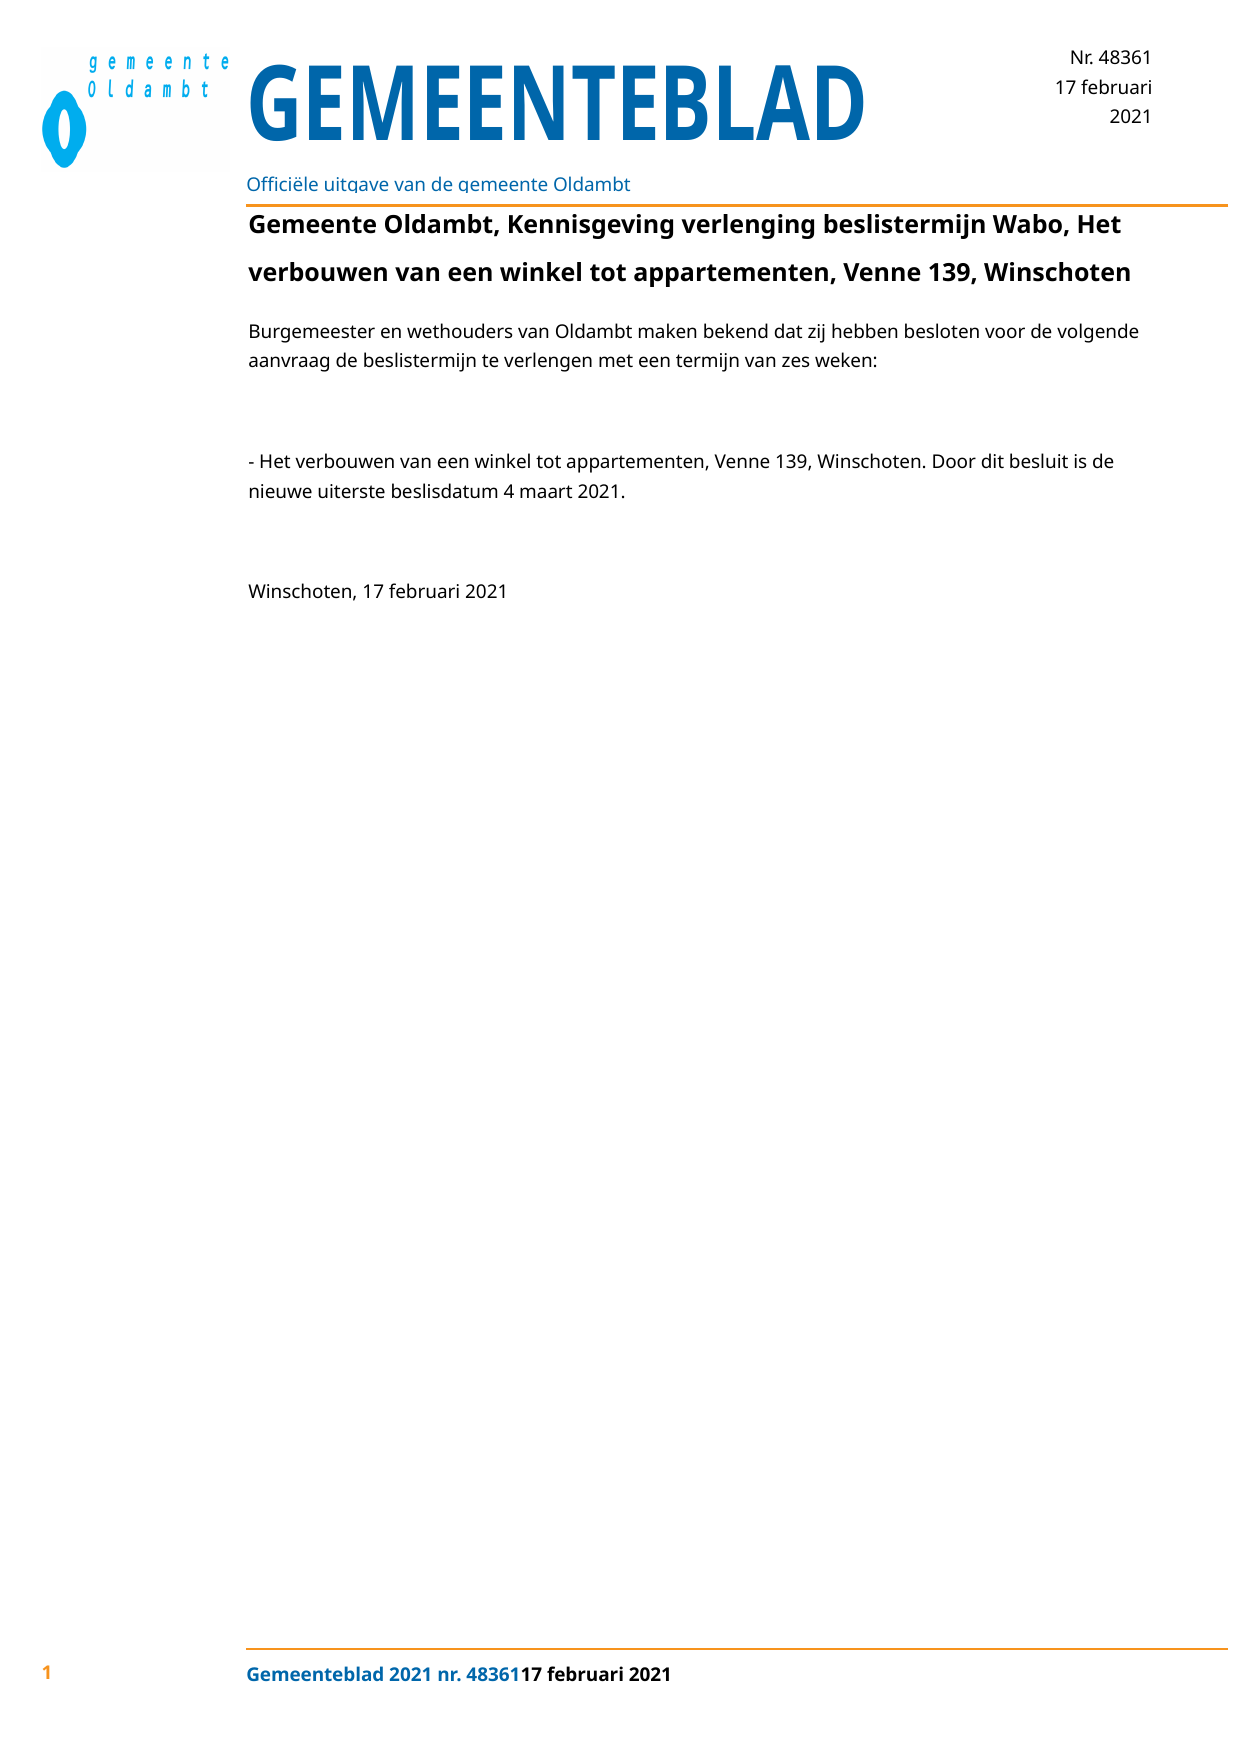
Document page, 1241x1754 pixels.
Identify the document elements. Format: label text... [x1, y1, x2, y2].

text Burgemeester en wethouders van Oldambt maken bekend dat zij hebben besloten voor de volgende aanvraag de beslistermijn te verlengen met een termijn van zes weken: [248, 318, 1152, 373]
text - Het verbouwen van een winkel tot appartementen, Venne 139, Winschoten. Door dit besluit is de nieuwe uiterste beslisdatum 4 maart 2021. [248, 448, 1152, 504]
text Winschoten, 17 februari 2021 [248, 579, 1152, 604]
picture [41, 47, 231, 172]
text Gemeente Oldambt, Kennisgeving verlenging beslistermijn Wabo, Het verbouwen van een winkel tot appartementen, Venne 139, Winschoten [248, 207, 1152, 288]
